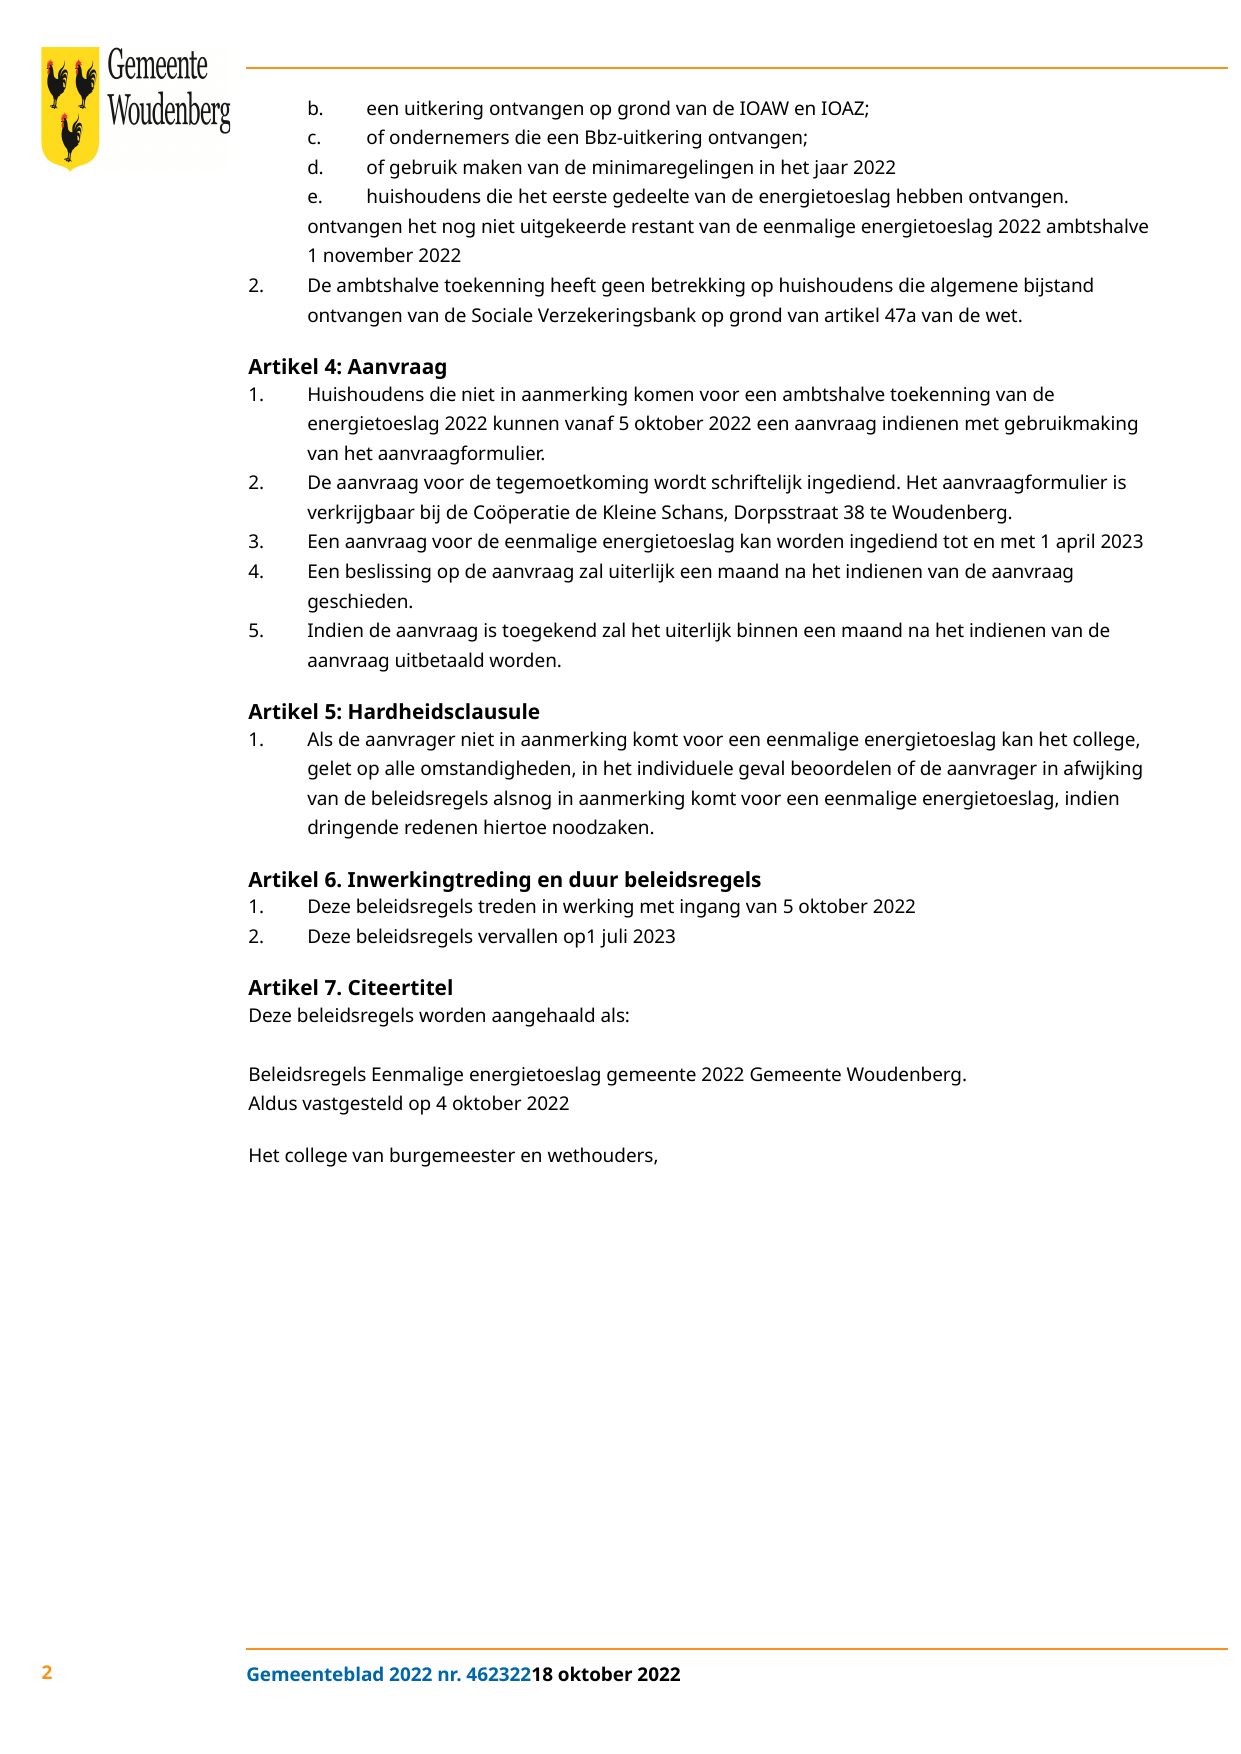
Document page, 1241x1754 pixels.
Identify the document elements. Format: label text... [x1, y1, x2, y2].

list een uitkering ontvangen op grond van de IOAW en IOAZ; [307, 95, 1152, 121]
text Artikel 7. Citeertitel [248, 973, 1152, 1002]
text Beleidsregels Eenmalige energietoeslag gemeente 2022 Gemeente Woudenberg. [248, 1061, 1152, 1087]
list ontvangen het nog niet uitgekeerde restant van de eenmalige energietoeslag 2022 ambtshalve 1 november 2022 [248, 213, 1152, 268]
list De aanvraag voor de tegemoetkoming wordt schriftelijk ingediend. Het aanvraagformulier is verkrijgbaar bij de Coöperatie de Kleine Schans, Dorpsstraat 38 te Woudenberg. [248, 469, 1152, 525]
list Deze beleidsregels vervallen op1 juli 2023 [248, 923, 1152, 949]
text Aldus vastgesteld op 4 oktober 2022 [248, 1091, 1152, 1116]
list De ambtshalve toekenning heeft geen betrekking op huishoudens die algemene bijstand ontvangen van de Sociale Verzekeringsbank op grond van artikel 47a van de wet. [248, 272, 1152, 328]
text Het college van burgemeester en wethouders, [248, 1142, 1152, 1168]
text Artikel 5: Hardheidsclausule [248, 697, 1152, 726]
list huishoudens die het eerste gedeelte van de energietoeslag hebben ontvangen. [307, 183, 1152, 209]
list Een beslissing op de aanvraag zal uiterlijk een maand na het indienen van de aanvraag geschieden. [248, 558, 1152, 613]
text Artikel 4: Aanvraag [248, 352, 1152, 381]
text Artikel 6. Inwerkingtreding en duur beleidsregels [248, 865, 1152, 893]
list of gebruik maken van de minimaregelingen in het jaar 2022 [307, 154, 1152, 180]
list Een aanvraag voor de eenmalige energietoeslag kan worden ingediend tot en met 1 april 2023 [248, 529, 1152, 554]
list of ondernemers die een Bbz-uitkering ontvangen; [307, 124, 1152, 150]
list Als de aanvrager niet in aanmerking komt voor een eenmalige energietoeslag kan het college, gelet op alle omstandigheden, in het individuele geval beoordelen of de aanvrager in afwijking van de beleidsregels alsnog in aanmerking komt voor een eenmalige energietoeslag, indien dringende redenen hiertoe noodzaken. [248, 726, 1152, 840]
list Huishoudens die niet in aanmerking komen voor een ambtshalve toekenning van de energietoeslag 2022 kunnen vanaf 5 oktober 2022 een aanvraag indienen met gebruikmaking van het aanvraagformulier. [248, 381, 1152, 466]
text Deze beleidsregels worden aangehaald als: [248, 1002, 1152, 1028]
list Indien de aanvraag is toegekend zal het uiterlijk binnen een maand na het indienen van de aanvraag uitbetaald worden. [248, 617, 1152, 673]
list Deze beleidsregels treden in werking met ingang van 5 oktober 2022 [248, 893, 1152, 919]
picture [41, 47, 231, 172]
